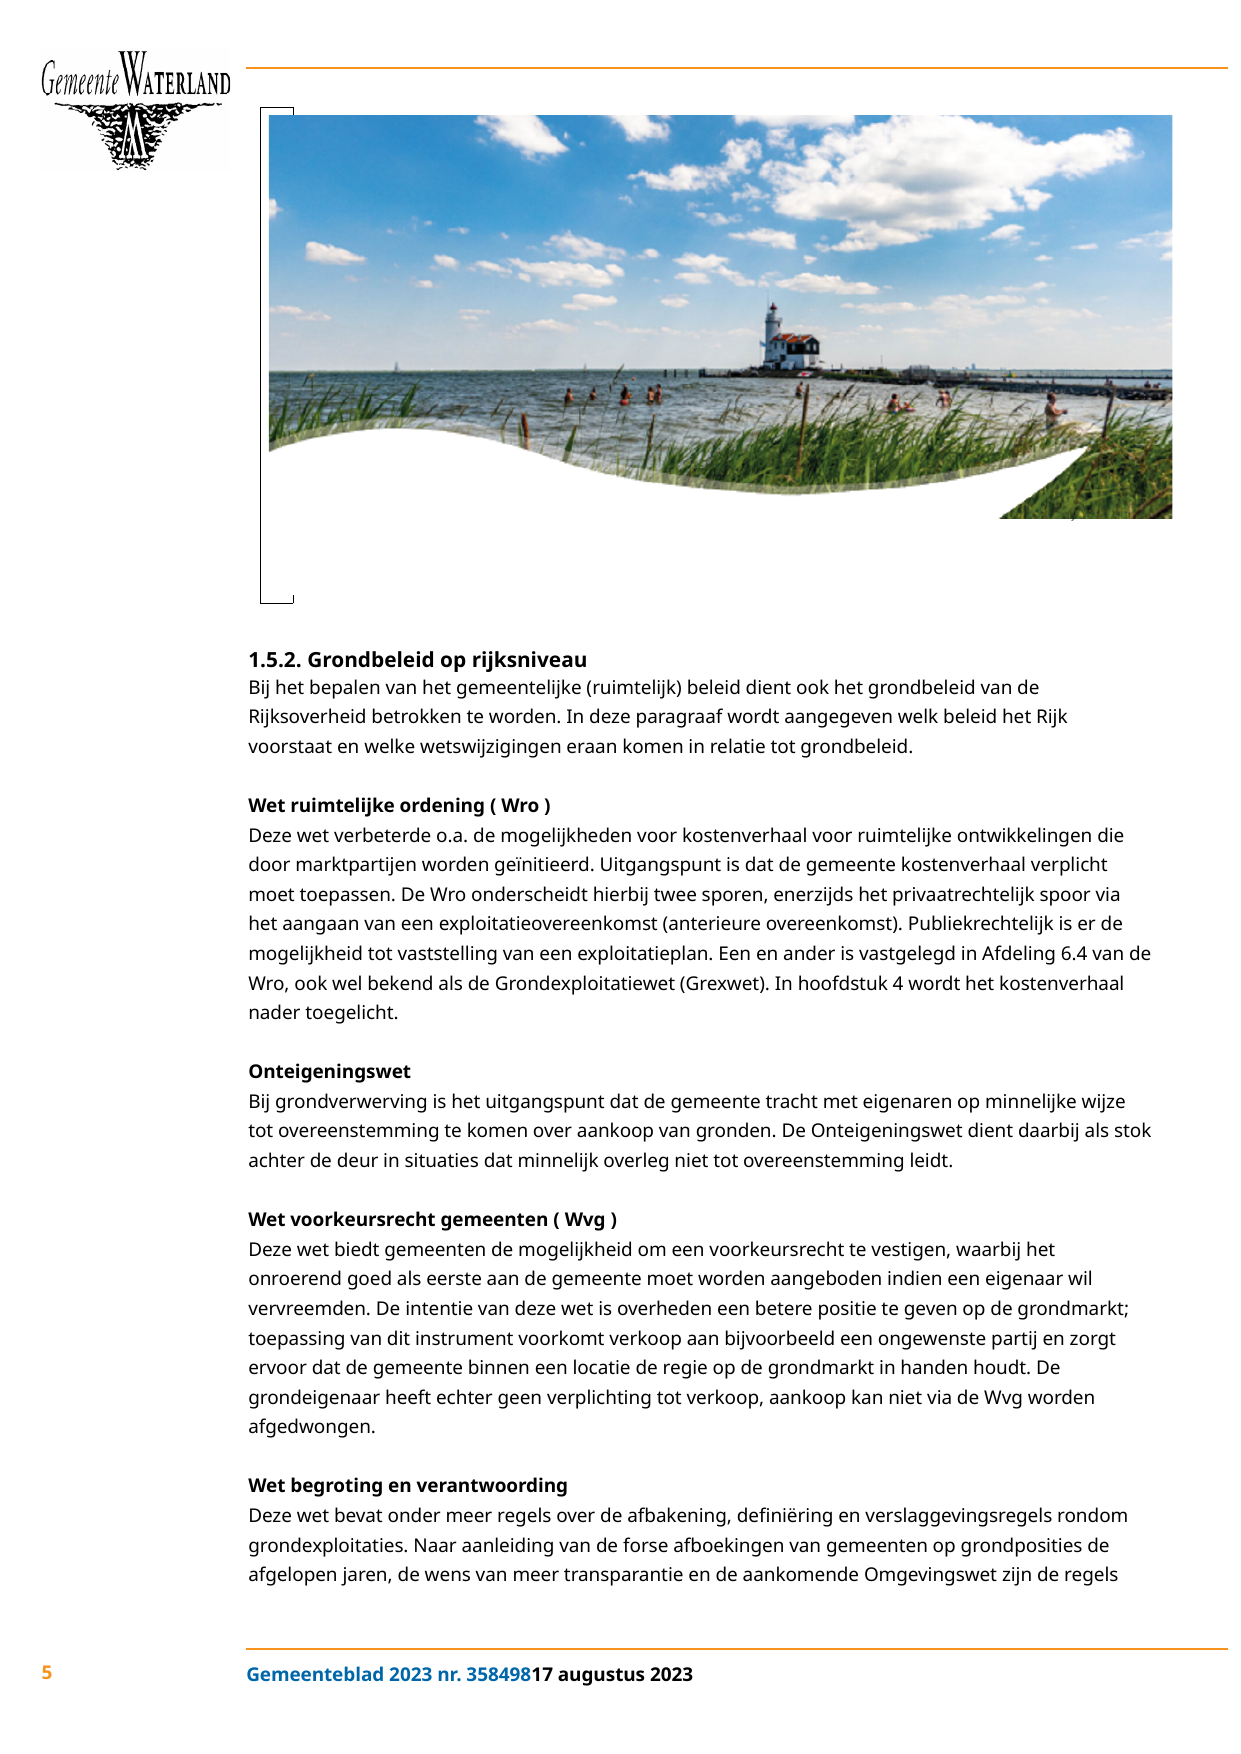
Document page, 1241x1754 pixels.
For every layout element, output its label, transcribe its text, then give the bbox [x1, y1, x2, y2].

text Bij grondverwerving is het uitgangspunt dat de gemeente tracht met eigenaren op minnelijke wijze tot overeenstemming te komen over aankoop van gronden. De Onteigeningswet dient daarbij als stok achter de deur in situaties dat minnelijk overleg niet tot overeenstemming leidt. [248, 1088, 1152, 1173]
picture [41, 47, 231, 172]
text Deze wet bevat onder meer regels over de afbakening, definiëring en verslaggevingsregels rondom grondexploitaties. Naar aanleiding van de forse afboekingen van gemeenten op grondposities de afgelopen jaren, de wens van meer transparantie en de aankomende Omgevingswet zijn de regels [248, 1502, 1152, 1587]
picture [268, 115, 1173, 595]
text Deze wet biedt gemeenten de mogelijkheid om een voorkeursrecht te vestigen, waarbij het onroerend goed als eerste aan de gemeente moet worden aangeboden indien een eigenaar wil vervreemden. De intentie van deze wet is overheden een betere positie te geven op de grondmarkt; toepassing van dit instrument voorkomt verkoop aan bijvoorbeeld een ongewenste partij en zorgt ervoor dat de gemeente binnen een locatie de regie op de grondmarkt in handen houdt. De grondeigenaar heeft echter geen verplichting tot verkoop, aankoop kan niet via de Wvg worden afgedwongen. [248, 1236, 1152, 1439]
text Bij het bepalen van het gemeentelijke (ruimtelijk) beleid dient ook het grondbeleid van de Rijksoverheid betrokken te worden. In deze paragraaf wordt aangegeven welk beleid het Rijk voorstaat en welke wetswijzigingen eraan komen in relatie tot grondbeleid. [248, 674, 1152, 759]
text Deze wet verbeterde o.a. de mogelijkheden voor kostenverhaal voor ruimtelijke ontwikkelingen die door marktpartijen worden geïnitieerd. Uitgangspunt is dat de gemeente kostenverhaal verplicht moet toepassen. De Wro onderscheidt hierbij twee sporen, enerzijds het privaatrechtelijk spoor via het aangaan van een exploitatieovereenkomst (anterieure overeenkomst). Publiekrechtelijk is er de mogelijkheid tot vaststelling van een exploitatieplan. Een en ander is vastgelegd in Afdeling 6.4 van de Wro, ook wel bekend als de Grondexploitatiewet (Grexwet). In hoofdstuk 4 wordt het kostenverhaal nader toegelicht. [248, 822, 1152, 1025]
text Onteigeningswet [248, 1058, 1152, 1084]
text Wet begroting en verantwoording [248, 1473, 1152, 1498]
text 1.5.2. Grondbeleid op rijksniveau [248, 645, 1152, 674]
text Wet voorkeursrecht gemeenten ( Wvg ) [248, 1206, 1152, 1232]
text Wet ruimtelijke ordening ( Wro ) [248, 792, 1152, 818]
